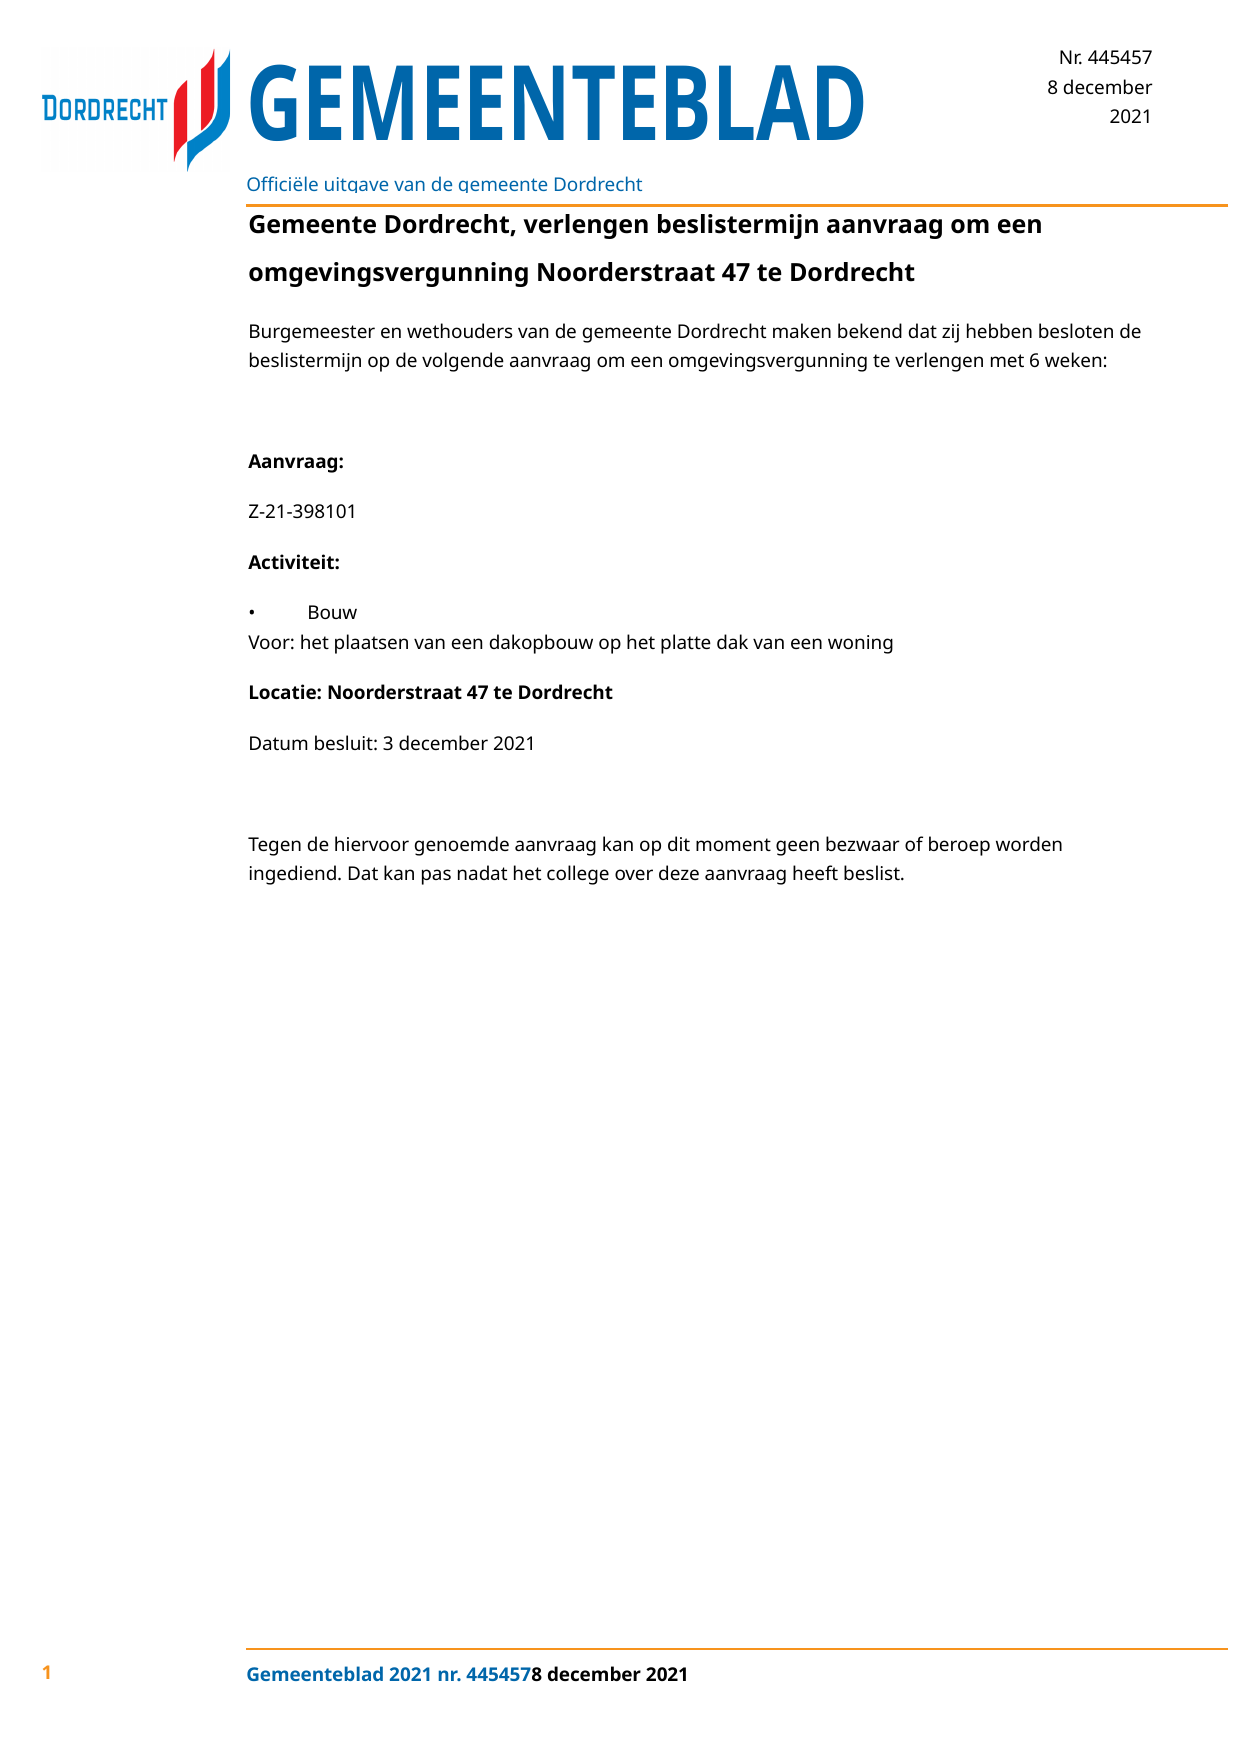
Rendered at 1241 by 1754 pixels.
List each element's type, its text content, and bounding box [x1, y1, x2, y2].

text Burgemeester en wethouders van de gemeente Dordrecht maken bekend dat zij hebben besloten de beslistermijn op de volgende aanvraag om een omgevingsvergunning te verlengen met 6 weken: [248, 318, 1152, 373]
text Locatie: Noorderstraat 47 te Dordrecht [248, 679, 1152, 705]
text Gemeente Dordrecht, verlengen beslistermijn aanvraag om een omgevingsvergunning Noorderstraat 47 te Dordrecht [248, 207, 1152, 288]
text Voor: het plaatsen van een dakopbouw op het platte dak van een woning [248, 629, 1152, 655]
text Tegen de hiervoor genoemde aanvraag kan op dit moment geen bezwaar of beroep worden ingediend. Dat kan pas nadat het college over deze aanvraag heeft beslist. [248, 831, 1152, 886]
picture [41, 47, 231, 172]
text Z-21-398101 [248, 499, 1152, 524]
list Bouw [248, 599, 1152, 625]
text Aanvraag: [248, 448, 1152, 474]
text Datum besluit: 3 december 2021 [248, 730, 1152, 756]
text Activiteit: [248, 549, 1152, 575]
